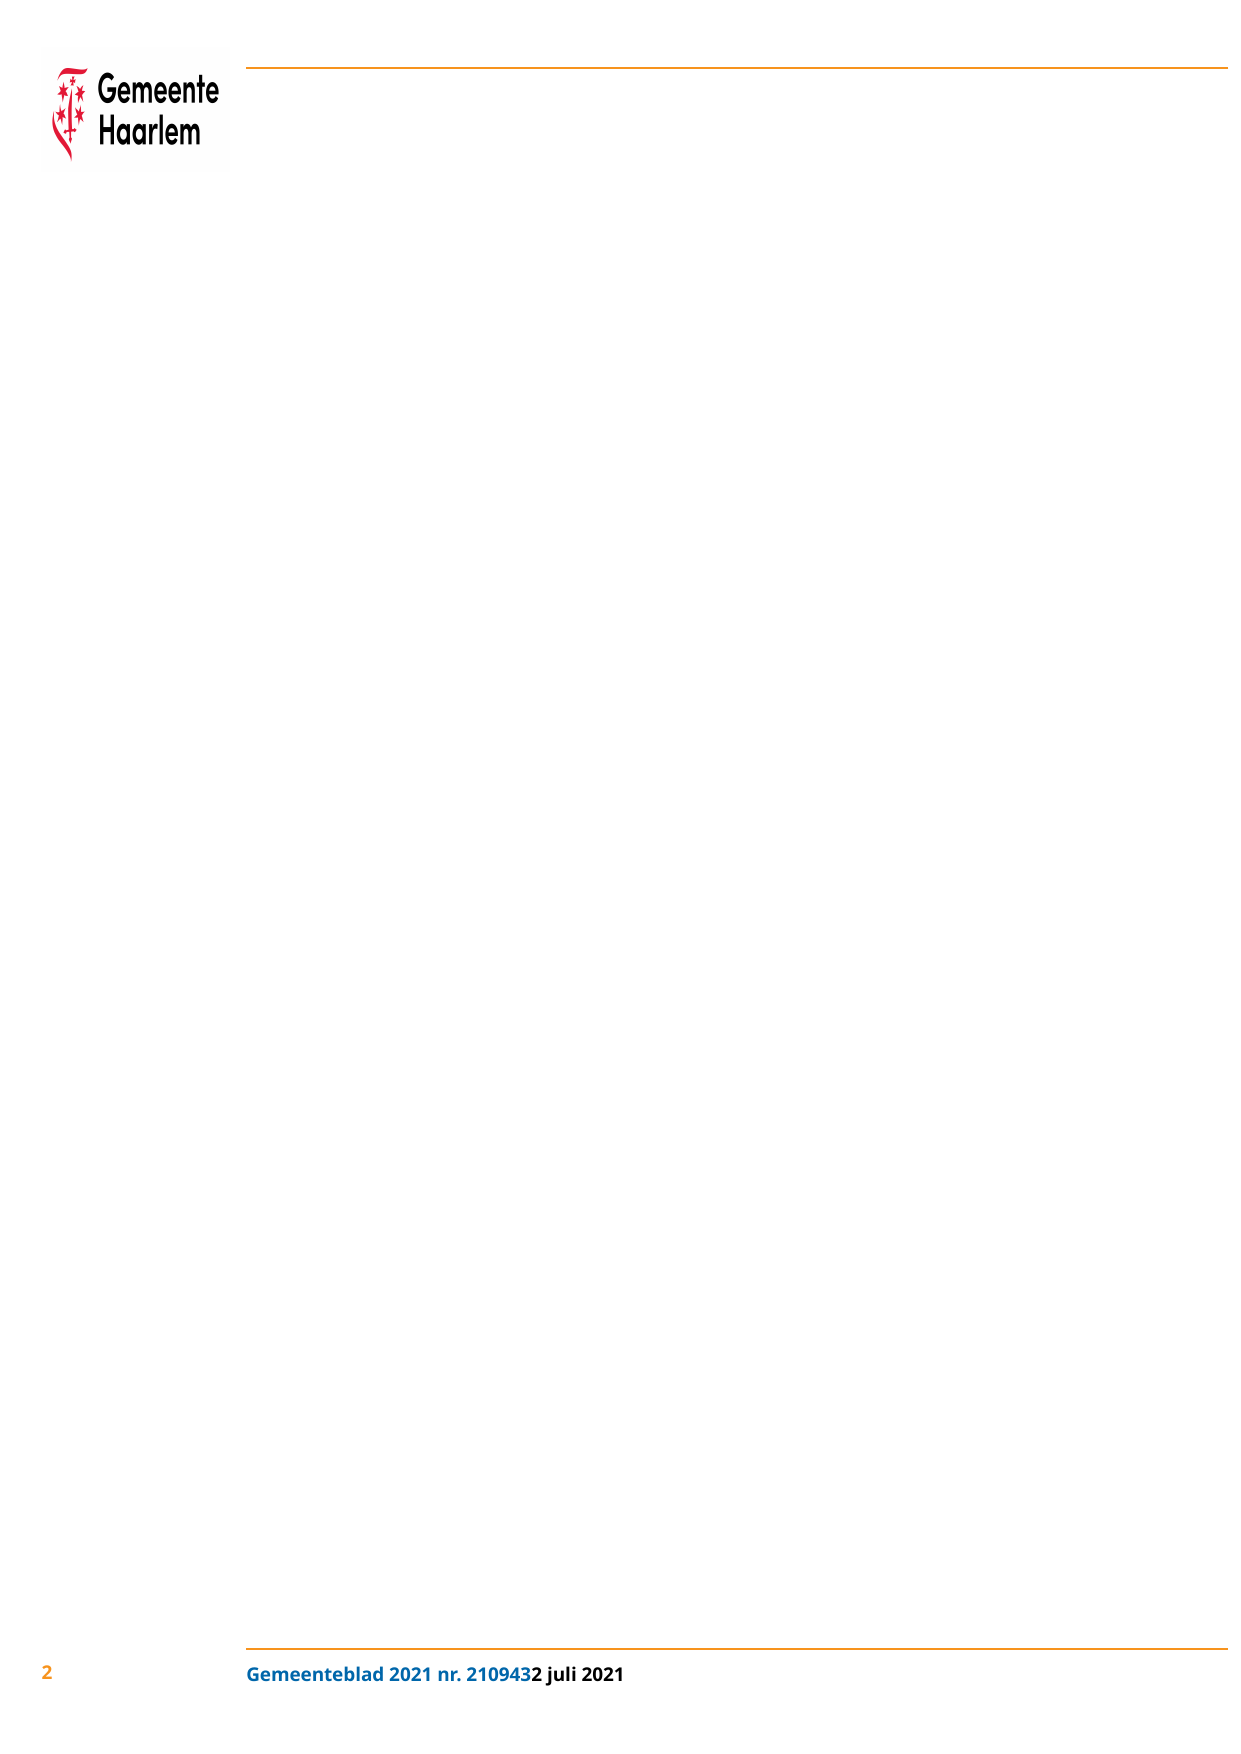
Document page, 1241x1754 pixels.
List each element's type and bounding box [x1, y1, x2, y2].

picture [41, 47, 231, 172]
